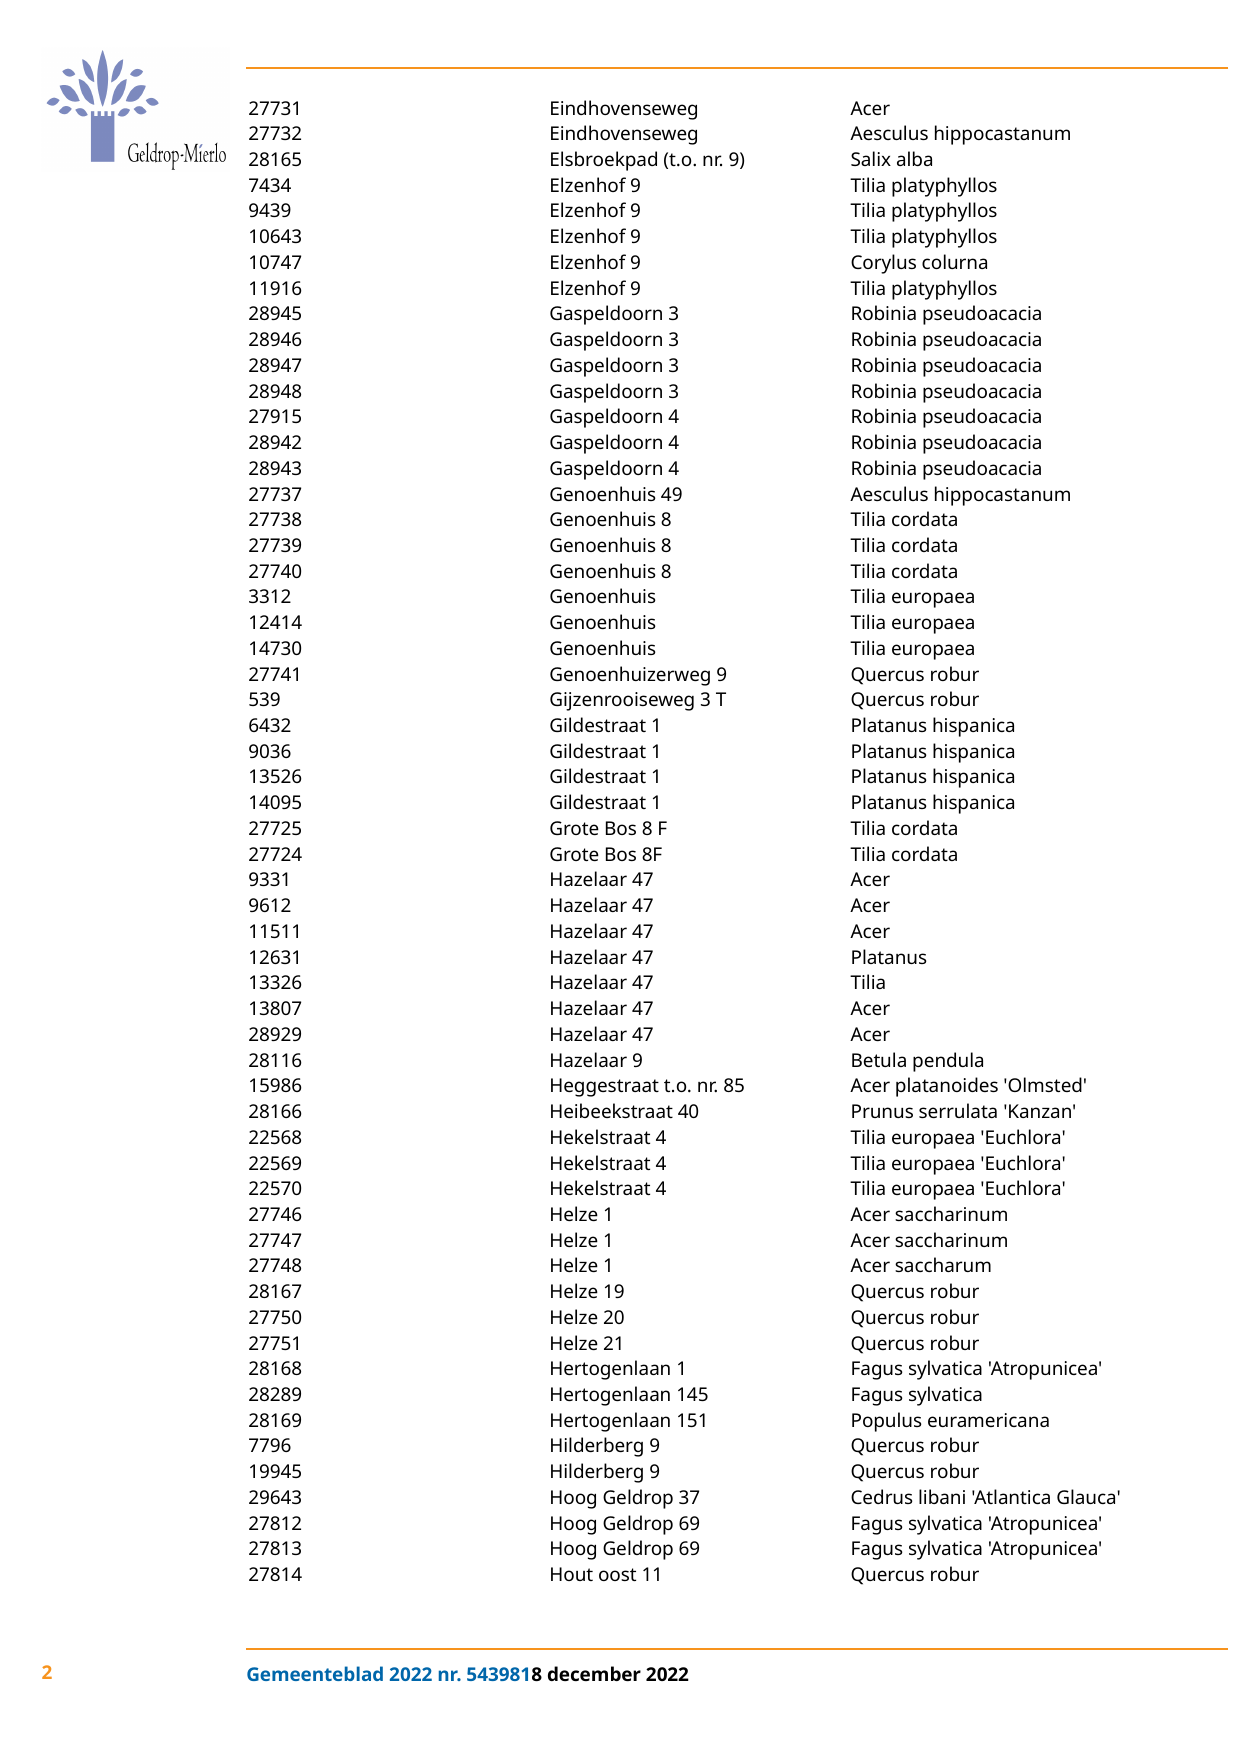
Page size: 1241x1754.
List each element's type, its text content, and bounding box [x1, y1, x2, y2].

table_cell Hilderberg 9 [549, 1459, 850, 1484]
table_cell Aesculus hippocastanum [850, 481, 1152, 506]
table_cell Eindhovenseweg [549, 95, 850, 121]
table_cell Robinia pseudoacacia [850, 429, 1152, 455]
table_cell Fagus sylvatica [850, 1381, 1152, 1407]
table_cell Helze 1 [549, 1227, 850, 1253]
table_cell Quercus robur [850, 1330, 1152, 1356]
table_cell Betula pendula [850, 1047, 1152, 1072]
table_cell Elzenhof 9 [549, 224, 850, 249]
table_cell Hertogenlaan 1 [549, 1356, 850, 1381]
table_cell 10747 [248, 249, 549, 275]
table_cell Cedrus libani 'Atlantica Glauca' [850, 1484, 1152, 1510]
table_cell 28289 [248, 1381, 549, 1407]
table_cell Quercus robur [850, 1278, 1152, 1304]
table_cell Gaspeldoorn 4 [549, 404, 850, 429]
table_cell Acer [850, 867, 1152, 892]
table_cell 27739 [248, 532, 549, 558]
table_cell Helze 21 [549, 1330, 850, 1356]
table_cell Acer [850, 893, 1152, 918]
table_cell Hertogenlaan 145 [549, 1381, 850, 1407]
table_cell Genoenhuis 8 [549, 558, 850, 584]
table_cell 22569 [248, 1150, 549, 1175]
table_cell Fagus sylvatica 'Atropunicea' [850, 1536, 1152, 1561]
table_cell 27813 [248, 1536, 549, 1561]
table_cell Gildestraat 1 [549, 738, 850, 764]
table_cell 14095 [248, 790, 549, 815]
table_cell 9036 [248, 738, 549, 764]
table_cell Hazelaar 47 [549, 918, 850, 944]
table_cell 27725 [248, 815, 549, 841]
table_cell Robinia pseudoacacia [850, 455, 1152, 481]
table_cell 7796 [248, 1433, 549, 1458]
table_cell Genoenhuis [549, 609, 850, 635]
table_cell 12631 [248, 944, 549, 969]
table_cell Quercus robur [850, 1561, 1152, 1587]
table_cell 27731 [248, 95, 549, 121]
table_cell 28116 [248, 1047, 549, 1072]
table_cell 28947 [248, 352, 549, 378]
table_cell Acer platanoides 'Olmsted' [850, 1073, 1152, 1098]
table_cell Tilia [850, 970, 1152, 995]
table_cell Tilia cordata [850, 815, 1152, 841]
table_cell 28167 [248, 1278, 549, 1304]
table_cell 27724 [248, 841, 549, 867]
table_cell Acer saccharinum [850, 1227, 1152, 1253]
table_cell 19945 [248, 1459, 549, 1484]
table_cell Tilia cordata [850, 841, 1152, 867]
table_cell Hazelaar 47 [549, 995, 850, 1021]
table_cell 13807 [248, 995, 549, 1021]
table_cell 14730 [248, 635, 549, 661]
table_cell Tilia europaea 'Euchlora' [850, 1124, 1152, 1150]
table_cell Elzenhof 9 [549, 275, 850, 301]
table_cell Robinia pseudoacacia [850, 352, 1152, 378]
table_cell Tilia cordata [850, 506, 1152, 532]
table_cell 28166 [248, 1098, 549, 1124]
table_cell Tilia europaea [850, 609, 1152, 635]
table_cell Genoenhuizerweg 9 [549, 661, 850, 687]
picture [41, 47, 231, 172]
table_cell Robinia pseudoacacia [850, 301, 1152, 326]
table_cell Tilia cordata [850, 532, 1152, 558]
table_cell Corylus colurna [850, 249, 1152, 275]
table_cell Grote Bos 8F [549, 841, 850, 867]
table_cell Quercus robur [850, 687, 1152, 712]
table_cell Gaspeldoorn 3 [549, 352, 850, 378]
table_cell 28942 [248, 429, 549, 455]
table_cell Genoenhuis 8 [549, 532, 850, 558]
table_cell 539 [248, 687, 549, 712]
table_cell 28946 [248, 326, 549, 352]
table_cell Tilia platyphyllos [850, 198, 1152, 223]
table_cell 9612 [248, 893, 549, 918]
table_cell 28948 [248, 378, 549, 403]
table_cell Gildestraat 1 [549, 712, 850, 738]
table_cell Fagus sylvatica 'Atropunicea' [850, 1510, 1152, 1536]
table_cell 13326 [248, 970, 549, 995]
table_cell Grote Bos 8 F [549, 815, 850, 841]
table_cell Tilia platyphyllos [850, 275, 1152, 301]
table_cell Fagus sylvatica 'Atropunicea' [850, 1356, 1152, 1381]
table_cell Hazelaar 47 [549, 893, 850, 918]
table_cell 28929 [248, 1021, 549, 1047]
table_cell Platanus [850, 944, 1152, 969]
table_cell 27915 [248, 404, 549, 429]
table_cell Hekelstraat 4 [549, 1150, 850, 1175]
table_cell Elzenhof 9 [549, 249, 850, 275]
table_cell Platanus hispanica [850, 712, 1152, 738]
table_cell Gaspeldoorn 3 [549, 378, 850, 403]
table_cell Genoenhuis [549, 635, 850, 661]
table_cell Acer [850, 1021, 1152, 1047]
table_cell Quercus robur [850, 661, 1152, 687]
table_cell 3312 [248, 584, 549, 609]
table_cell 27812 [248, 1510, 549, 1536]
table_cell 27746 [248, 1201, 549, 1227]
table_cell 22568 [248, 1124, 549, 1150]
table_cell Helze 1 [549, 1253, 850, 1278]
table_cell 27740 [248, 558, 549, 584]
table_cell 28165 [248, 146, 549, 172]
table_cell Elzenhof 9 [549, 198, 850, 223]
table_cell 9439 [248, 198, 549, 223]
table_cell 27741 [248, 661, 549, 687]
table_cell 27814 [248, 1561, 549, 1587]
table_cell Heibeekstraat 40 [549, 1098, 850, 1124]
table_cell 27750 [248, 1304, 549, 1330]
table_cell 13526 [248, 764, 549, 789]
table_cell Acer [850, 918, 1152, 944]
table_cell 11511 [248, 918, 549, 944]
table_cell 6432 [248, 712, 549, 738]
table_cell Platanus hispanica [850, 764, 1152, 789]
table_cell Gaspeldoorn 4 [549, 429, 850, 455]
table_cell Gijzenrooiseweg 3 T [549, 687, 850, 712]
table_cell 12414 [248, 609, 549, 635]
table_cell Quercus robur [850, 1304, 1152, 1330]
table_cell 29643 [248, 1484, 549, 1510]
table_cell Elsbroekpad (t.o. nr. 9) [549, 146, 850, 172]
table_cell 28943 [248, 455, 549, 481]
table_cell Acer saccharum [850, 1253, 1152, 1278]
table_cell Quercus robur [850, 1433, 1152, 1458]
table_cell 27751 [248, 1330, 549, 1356]
table_cell Tilia europaea [850, 584, 1152, 609]
table_cell Gaspeldoorn 3 [549, 301, 850, 326]
table_cell Helze 19 [549, 1278, 850, 1304]
table_cell Hout oost 11 [549, 1561, 850, 1587]
table_cell Acer [850, 95, 1152, 121]
table_cell Acer [850, 995, 1152, 1021]
table_cell Hazelaar 47 [549, 970, 850, 995]
table_cell 27748 [248, 1253, 549, 1278]
table_cell Hertogenlaan 151 [549, 1407, 850, 1433]
table_cell 15986 [248, 1073, 549, 1098]
table_cell Hoog Geldrop 69 [549, 1536, 850, 1561]
table_cell Acer saccharinum [850, 1201, 1152, 1227]
table_cell Hoog Geldrop 37 [549, 1484, 850, 1510]
table_cell Genoenhuis 8 [549, 506, 850, 532]
table_cell Tilia cordata [850, 558, 1152, 584]
table_cell 9331 [248, 867, 549, 892]
table_cell Prunus serrulata 'Kanzan' [850, 1098, 1152, 1124]
table_cell Hazelaar 9 [549, 1047, 850, 1072]
table_cell Heggestraat t.o. nr. 85 [549, 1073, 850, 1098]
table_cell Platanus hispanica [850, 790, 1152, 815]
table_cell 27747 [248, 1227, 549, 1253]
table_cell Helze 1 [549, 1201, 850, 1227]
table_cell Hekelstraat 4 [549, 1124, 850, 1150]
table_cell Hazelaar 47 [549, 1021, 850, 1047]
table_cell Eindhovenseweg [549, 121, 850, 146]
table_cell Hekelstraat 4 [549, 1175, 850, 1201]
table_cell Hoog Geldrop 69 [549, 1510, 850, 1536]
table_cell Salix alba [850, 146, 1152, 172]
table_cell Populus euramericana [850, 1407, 1152, 1433]
table_cell Robinia pseudoacacia [850, 404, 1152, 429]
table_cell 22570 [248, 1175, 549, 1201]
table_cell Genoenhuis 49 [549, 481, 850, 506]
table_cell Gaspeldoorn 4 [549, 455, 850, 481]
table_cell 10643 [248, 224, 549, 249]
table_cell Helze 20 [549, 1304, 850, 1330]
table_cell 28169 [248, 1407, 549, 1433]
table_cell Robinia pseudoacacia [850, 378, 1152, 403]
table_cell Hazelaar 47 [549, 944, 850, 969]
table_cell 28945 [248, 301, 549, 326]
table_cell Aesculus hippocastanum [850, 121, 1152, 146]
table_cell Gildestraat 1 [549, 790, 850, 815]
table_cell Platanus hispanica [850, 738, 1152, 764]
table_cell Genoenhuis [549, 584, 850, 609]
table_cell Tilia europaea 'Euchlora' [850, 1150, 1152, 1175]
table_cell Elzenhof 9 [549, 172, 850, 198]
table_cell 27732 [248, 121, 549, 146]
table_cell Tilia europaea 'Euchlora' [850, 1175, 1152, 1201]
table_cell Quercus robur [850, 1459, 1152, 1484]
table_cell 27737 [248, 481, 549, 506]
table_cell 11916 [248, 275, 549, 301]
table_cell 27738 [248, 506, 549, 532]
table_cell Tilia platyphyllos [850, 172, 1152, 198]
table_cell Gildestraat 1 [549, 764, 850, 789]
table_cell Gaspeldoorn 3 [549, 326, 850, 352]
table_cell Tilia platyphyllos [850, 224, 1152, 249]
table_cell Robinia pseudoacacia [850, 326, 1152, 352]
table_cell Hazelaar 47 [549, 867, 850, 892]
table_cell 28168 [248, 1356, 549, 1381]
table_cell Hilderberg 9 [549, 1433, 850, 1458]
table_cell Tilia europaea [850, 635, 1152, 661]
table_cell 7434 [248, 172, 549, 198]
